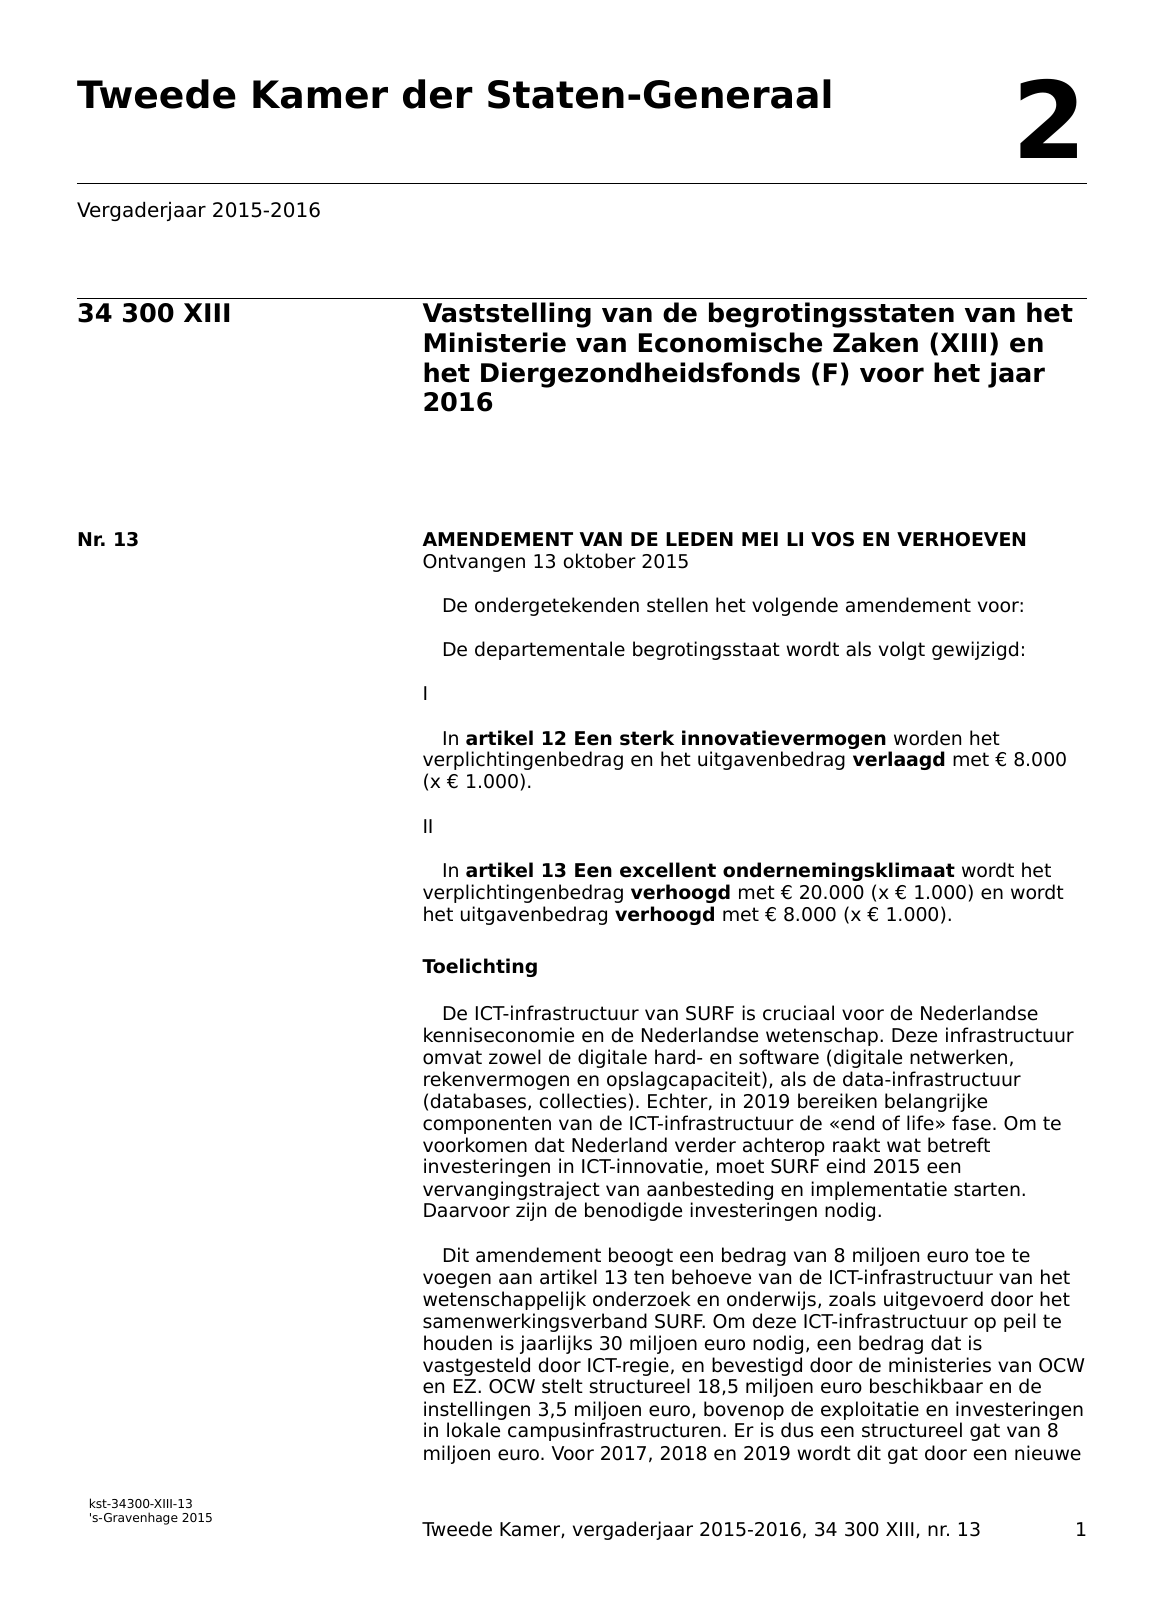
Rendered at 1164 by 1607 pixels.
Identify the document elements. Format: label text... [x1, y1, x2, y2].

table_header Tweede Kamer der Staten-Generaal [77, 59, 886, 183]
text De ICT-infrastructuur van SURF is cruciaal voor de Nederlandse kenniseconomie en de Nederlandse wetenschap. Deze infrastructuur omvat zowel de digitale hard- en software (digitale netwerken, rekenvermogen en opslagcapaciteit), als de data-infrastructuur (databases, collecties). Echter, in 2019 bereiken belangrijke componenten van de ICT-infrastructuur de «end of life» fase. Om te voorkomen dat Nederland verder achterop raakt wat betreft investeringen in ICT-innovatie, moet SURF eind 2015 een vervangingstraject van aanbesteding en implementatie starten. Daarvoor zijn de benodigde investeringen nodig. [422, 1003, 1087, 1222]
text De ondergetekenden stellen het volgende amendement voor: [422, 595, 1087, 617]
text In artikel 12 Een sterk innovatievermogen worden het verplichtingenbedrag en het uitgavenbedrag verlaagd met € 8.000 (x € 1.000). [422, 727, 1087, 793]
table_cell Vergaderjaar 2015-2016 [77, 184, 1087, 298]
text Ontvangen 13 oktober 2015 [422, 551, 1087, 573]
subtitle 34 300 XIII Vaststelling van de begrotingsstaten van het Ministerie van Economische Zaken (XIII) en het Diergezondheidsfonds (F) voor het jaar 2016 [77, 299, 1087, 418]
table_header 2 [886, 59, 1087, 183]
text Dit amendement beoogt een bedrag van 8 miljoen euro toe te voegen aan artikel 13 ten behoeve van de ICT-infrastructuur van het wetenschappelijk onderzoek en onderwijs, zoals uitgevoerd door het samenwerkingsverband SURF. Om deze ICT-infrastructuur op peil te houden is jaarlijks 30 miljoen euro nodig, een bedrag dat is vastgesteld door ICT-regie, en bevestigd door de ministeries van OCW en EZ. OCW stelt structureel 18,5 miljoen euro beschikbaar en de instellingen 3,5 miljoen euro, bovenop de exploitatie en investeringen in lokale campusinfrastructuren. Er is dus een structureel gat van 8 miljoen euro. Voor 2017, 2018 en 2019 wordt dit gat door een nieuwe [422, 1244, 1087, 1464]
text II [422, 816, 1087, 837]
subtitle Nr. 13 AMENDEMENT VAN DE LEDEN MEI LI VOS EN VERHOEVEN [77, 529, 1087, 551]
subtitle Toelichting [422, 956, 1087, 978]
text In artikel 13 Een excellent ondernemingsklimaat wordt het verplichtingenbedrag verhoogd met € 20.000 (x € 1.000) en wordt het uitgavenbedrag verhoogd met € 8.000 (x € 1.000). [422, 860, 1087, 926]
text De departementale begrotingsstaat wordt als volgt gewijzigd: [422, 639, 1087, 661]
text I [422, 683, 1087, 705]
text kst-34300-XIII-13 [88, 1497, 323, 1511]
text 's-Gravenhage 2015 [88, 1511, 323, 1525]
